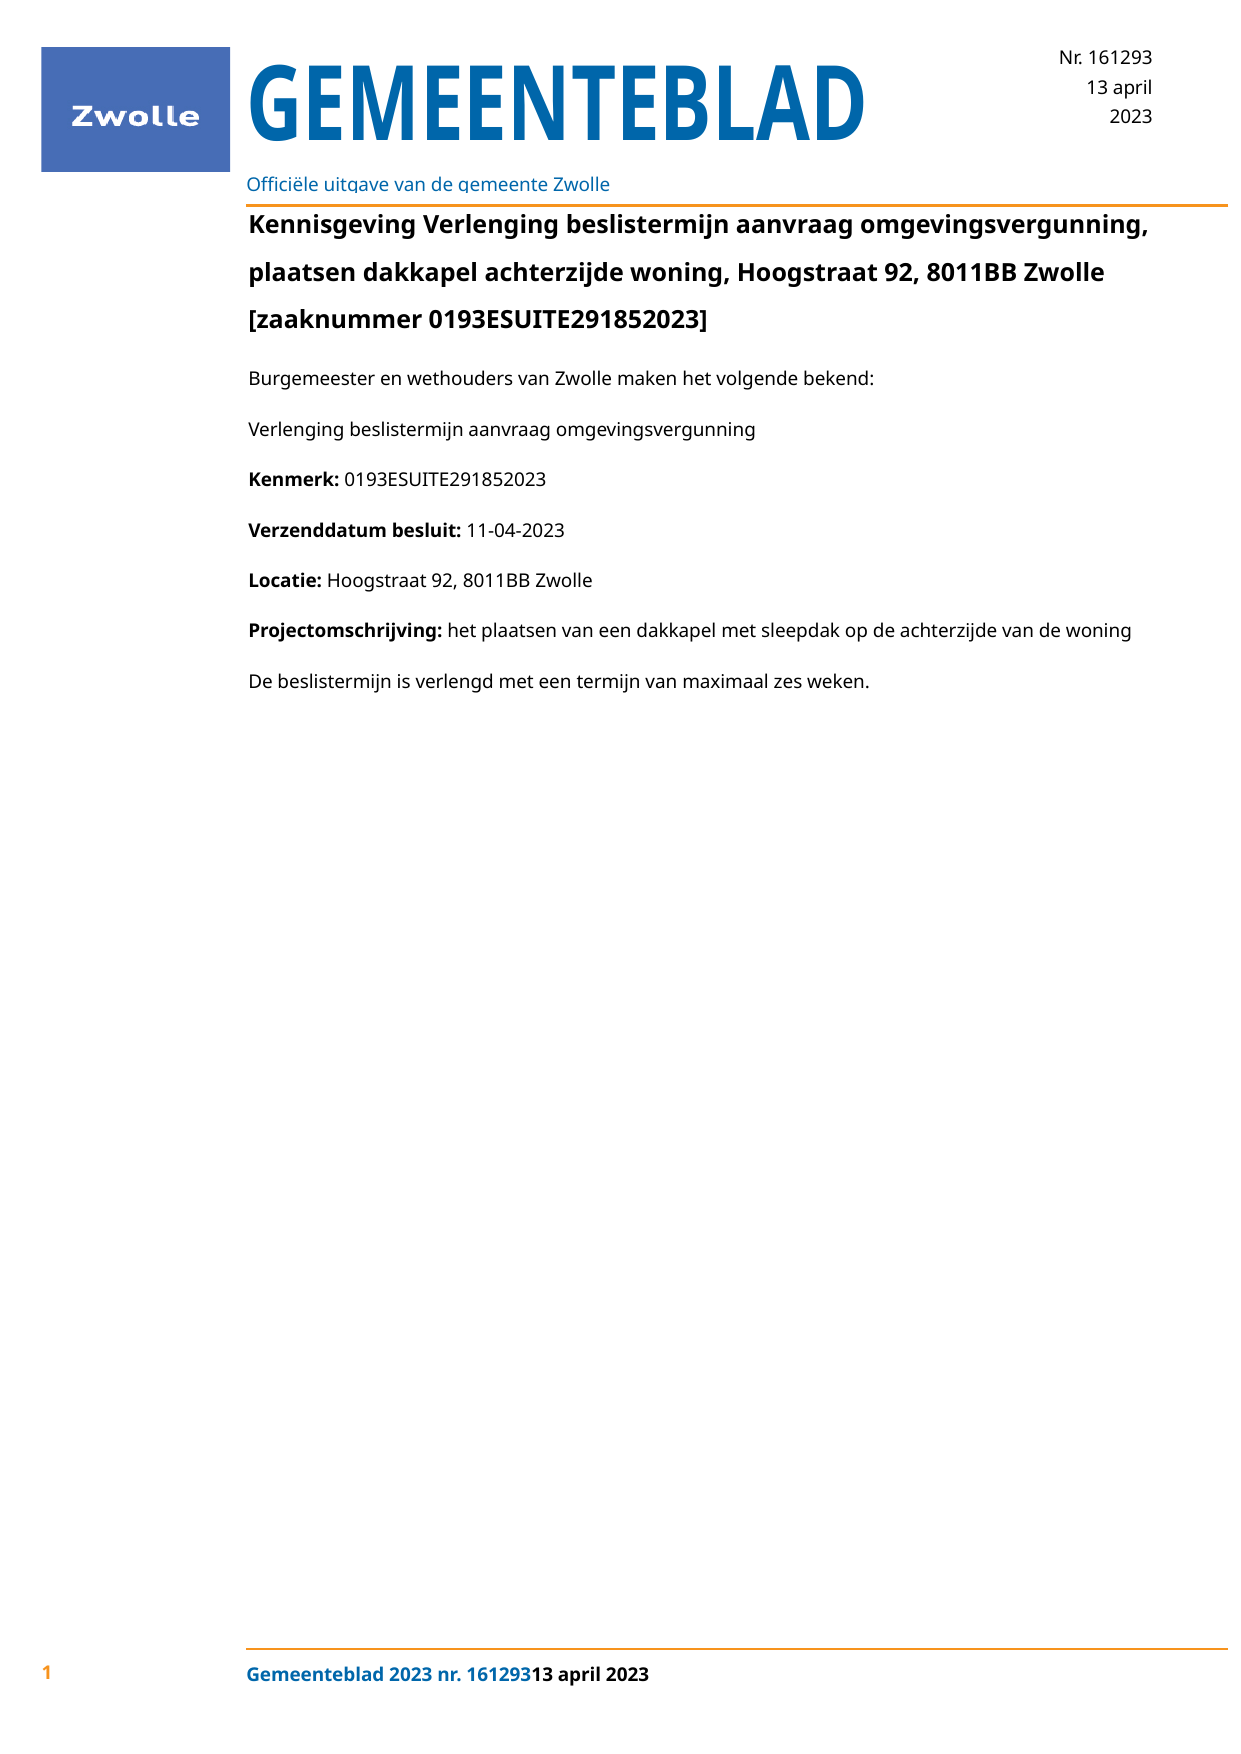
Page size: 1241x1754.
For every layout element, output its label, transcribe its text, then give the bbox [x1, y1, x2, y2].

text Locatie: Hoogstraat 92, 8011BB Zwolle [248, 567, 1152, 593]
text Verzenddatum besluit: 11-04-2023 [248, 517, 1152, 542]
text Kenmerk: 0193ESUITE291852023 [248, 466, 1152, 492]
text De beslistermijn is verlengd met een termijn van maximaal zes weken. [248, 668, 1152, 694]
text Verlenging beslistermijn aanvraag omgevingsvergunning [248, 416, 1152, 442]
picture [41, 47, 231, 172]
text Burgemeester en wethouders van Zwolle maken het volgende bekend: [248, 366, 1152, 391]
text Projectomschrijving: het plaatsen van een dakkapel met sleepdak op de achterzijde van de woning [248, 618, 1152, 643]
text Kennisgeving Verlenging beslistermijn aanvraag omgevingsvergunning, plaatsen dakkapel achterzijde woning, Hoogstraat 92, 8011BB Zwolle [zaaknummer 0193ESUITE291852023] [248, 207, 1152, 336]
